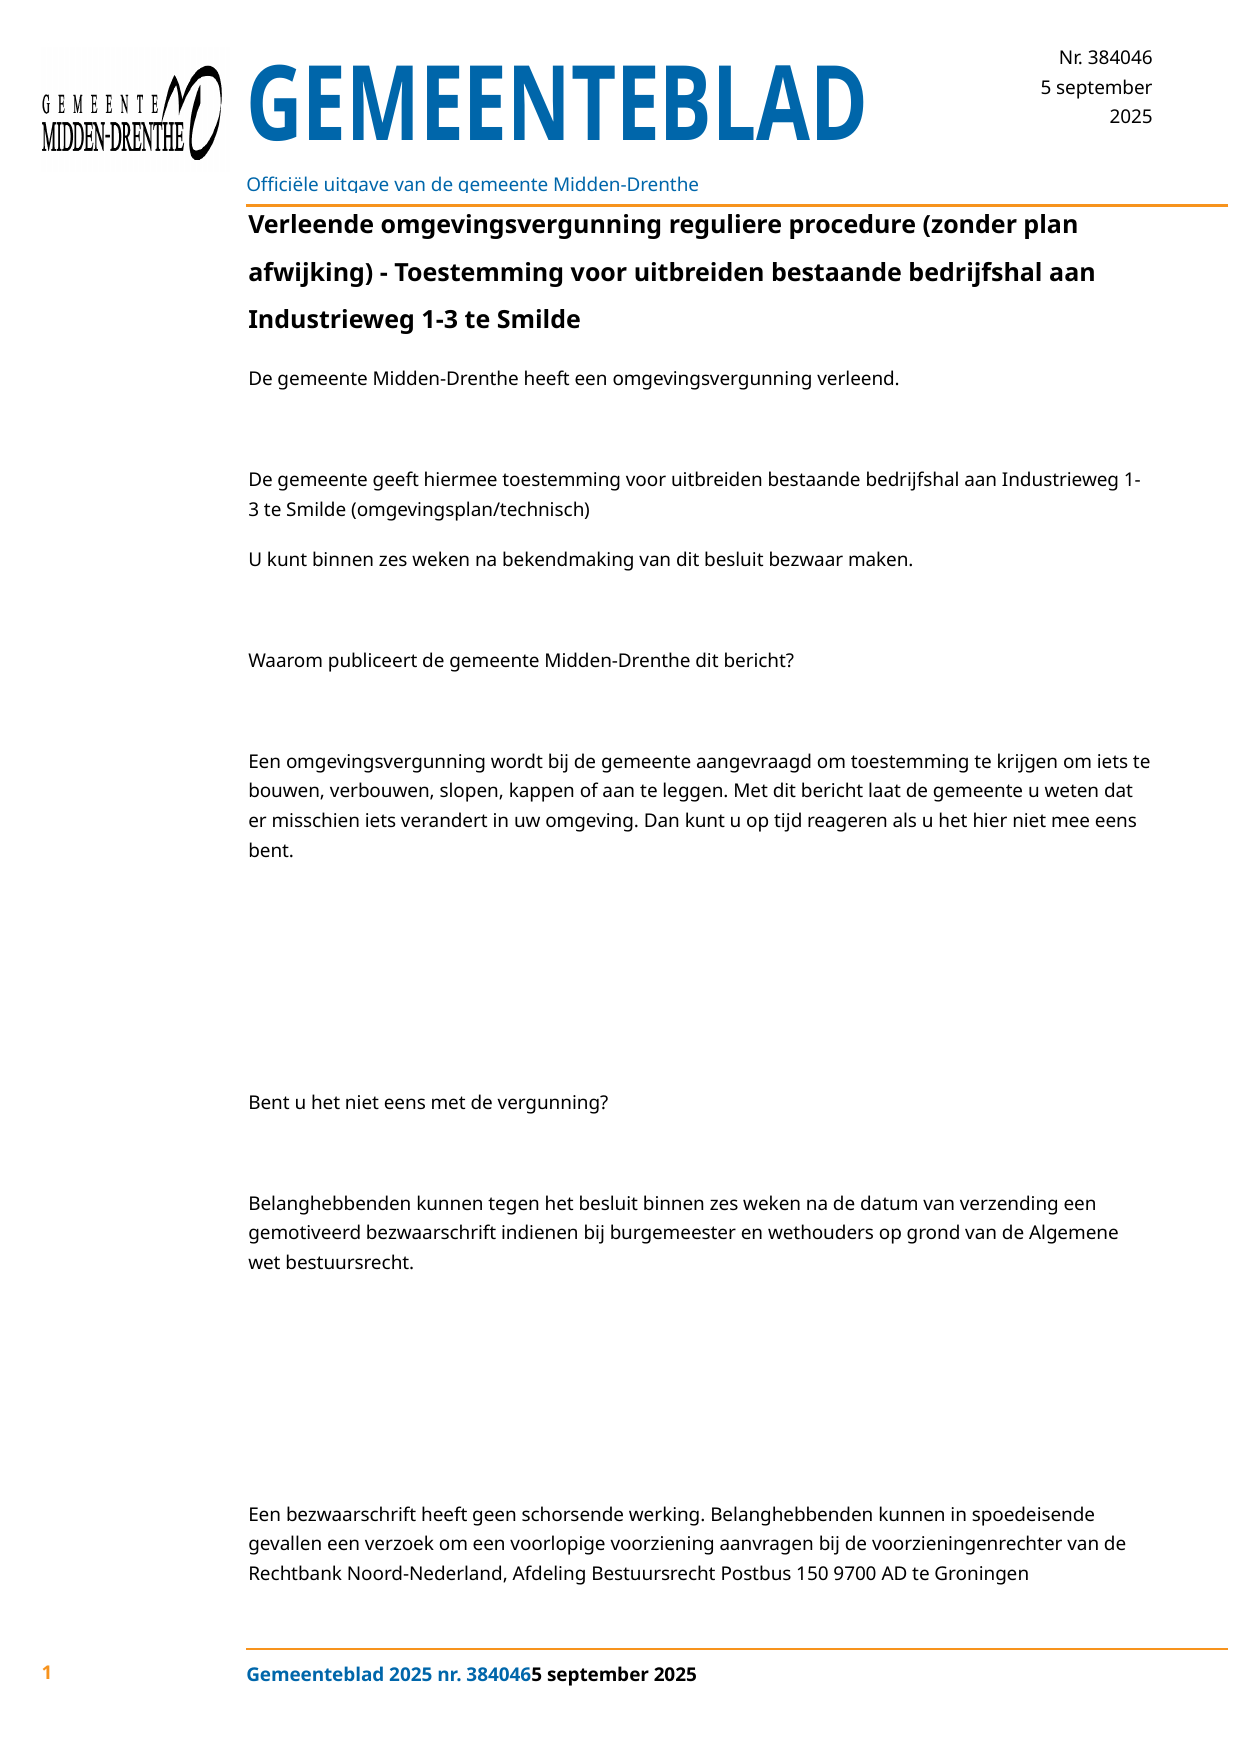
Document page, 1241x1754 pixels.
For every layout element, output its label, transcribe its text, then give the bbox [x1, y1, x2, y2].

text Waarom publiceert de gemeente Midden-Drenthe dit bericht? [248, 647, 1152, 673]
text De gemeente geeft hiermee toestemming voor uitbreiden bestaande bedrijfshal aan Industrieweg 1-3 te Smilde (omgevingsplan/technisch) [248, 466, 1152, 522]
picture [41, 47, 231, 172]
text De gemeente Midden-Drenthe heeft een omgevingsvergunning verleend. [248, 366, 1152, 391]
text Een bezwaarschrift heeft geen schorsende werking. Belanghebbenden kunnen in spoedeisende gevallen een verzoek om een voorlopige voorziening aanvragen bij de voorzieningenrechter van de Rechtbank Noord-Nederland, Afdeling Bestuursrecht Postbus 150 9700 AD te Groningen [248, 1501, 1152, 1586]
text U kunt binnen zes weken na bekendmaking van dit besluit bezwaar maken. [248, 546, 1152, 572]
text Verleende omgevingsvergunning reguliere procedure (zonder plan afwijking) - Toestemming voor uitbreiden bestaande bedrijfshal aan Industrieweg 1-3 te Smilde [248, 207, 1152, 336]
text Belanghebbenden kunnen tegen het besluit binnen zes weken na de datum van verzending een gemotiveerd bezwaarschrift indienen bij burgemeester en wethouders op grond van de Algemene wet bestuursrecht. [248, 1190, 1152, 1274]
text Een omgevingsvergunning wordt bij de gemeente aangevraagd om toestemming te krijgen om iets te bouwen, verbouwen, slopen, kappen of aan te leggen. Met dit bericht laat de gemeente u weten dat er misschien iets verandert in uw omgeving. Dan kunt u op tijd reageren als u het hier niet mee eens bent. [248, 748, 1152, 862]
text Bent u het niet eens met de vergunning? [248, 1089, 1152, 1114]
